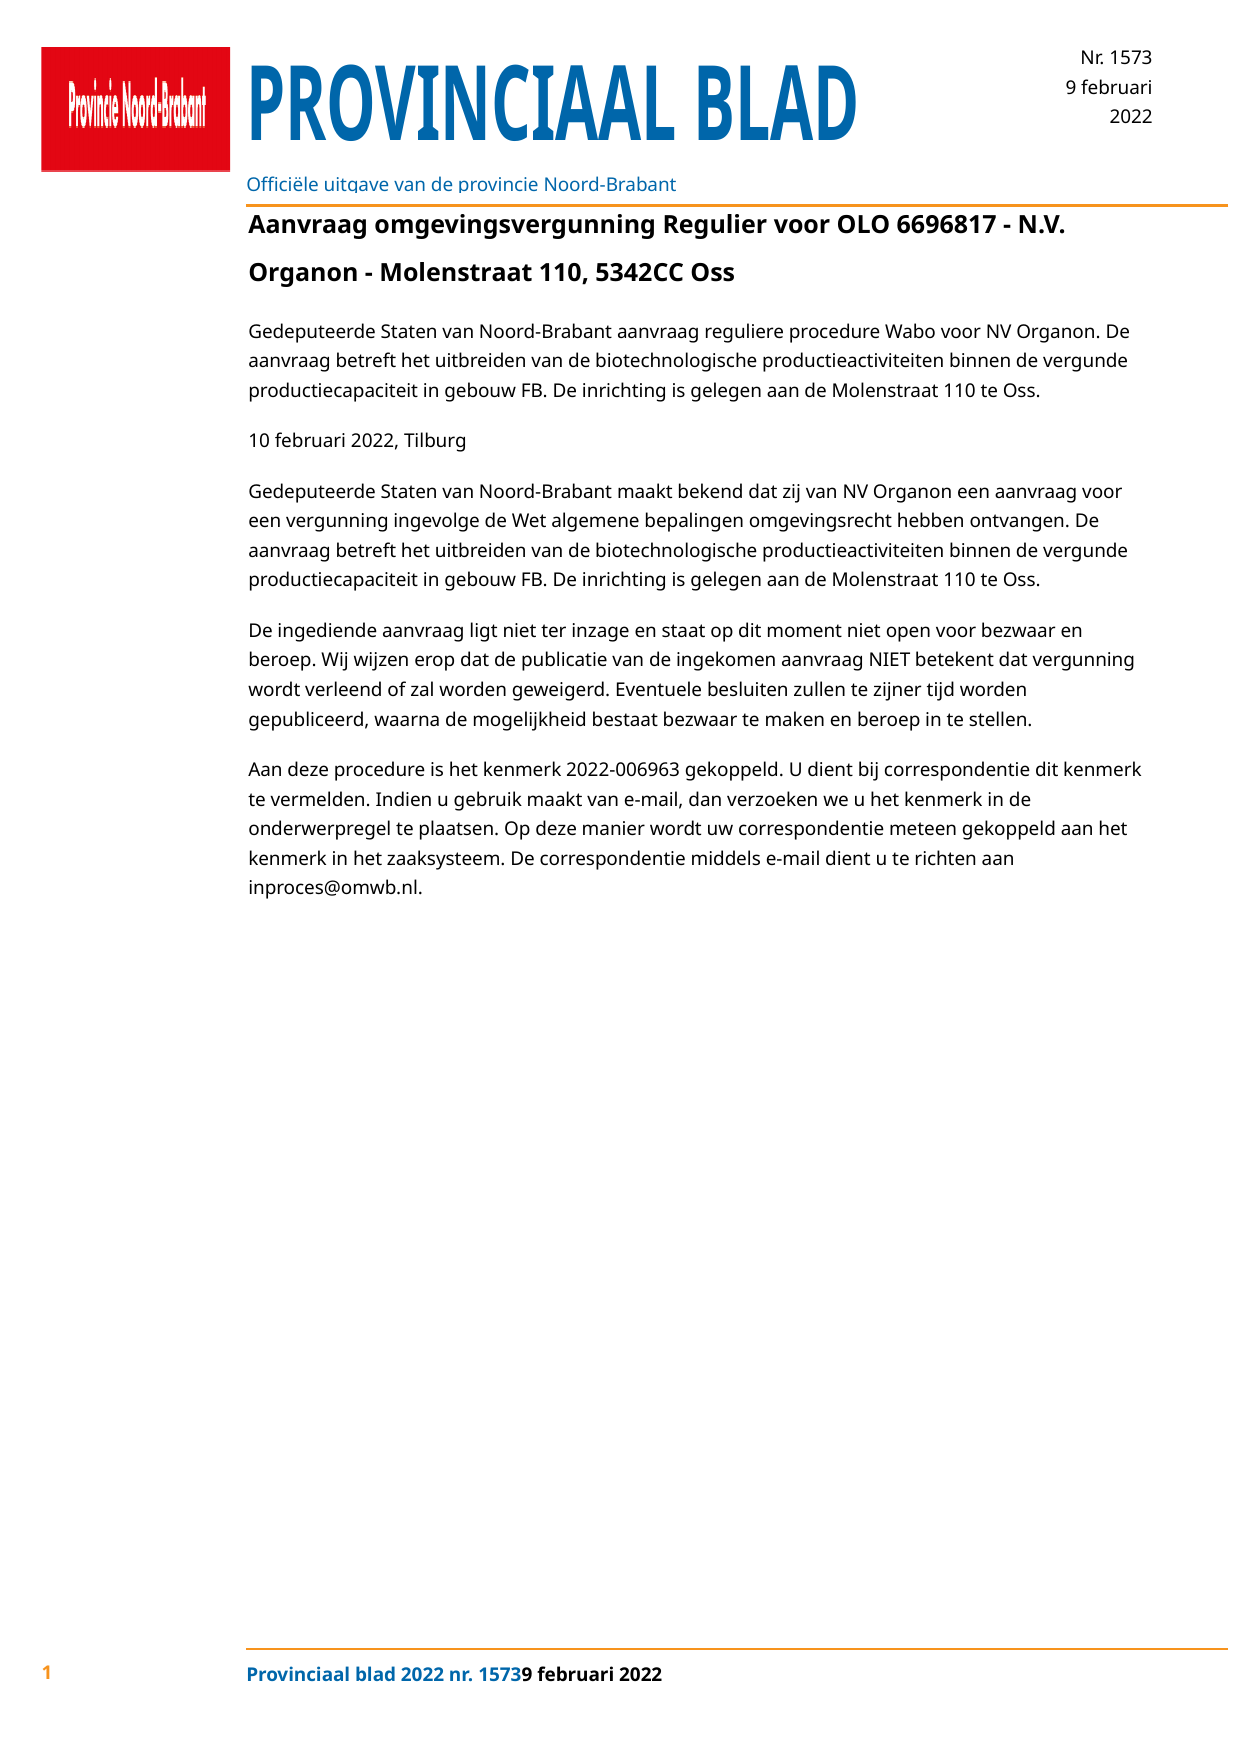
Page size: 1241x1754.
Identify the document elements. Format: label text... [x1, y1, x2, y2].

text Aan deze procedure is het kenmerk 2022-006963 gekoppeld. U dient bij correspondentie dit kenmerk te vermelden. Indien u gebruik maakt van e-mail, dan verzoeken we u het kenmerk in de onderwerpregel te plaatsen. Op deze manier wordt uw correspondentie meteen gekoppeld aan het kenmerk in het zaaksysteem. De correspondentie middels e-mail dient u te richten aan inproces@omwb.nl. [248, 756, 1152, 900]
text Aanvraag omgevingsvergunning Regulier voor OLO 6696817 - N.V. Organon - Molenstraat 110, 5342CC Oss [248, 207, 1152, 288]
text De ingediende aanvraag ligt niet ter inzage en staat op dit moment niet open voor bezwaar en beroep. Wij wijzen erop dat de publicatie van de ingekomen aanvraag NIET betekent dat vergunning wordt verleend of zal worden geweigerd. Eventuele besluiten zullen te zijner tijd worden gepubliceerd, waarna de mogelijkheid bestaat bezwaar te maken en beroep in te stellen. [248, 617, 1152, 732]
text Gedeputeerde Staten van Noord-Brabant aanvraag reguliere procedure Wabo voor NV Organon. De aanvraag betreft het uitbreiden van de biotechnologische productieactiviteiten binnen de vergunde productiecapaciteit in gebouw FB. De inrichting is gelegen aan de Molenstraat 110 te Oss. [248, 318, 1152, 403]
picture [41, 47, 231, 172]
text 10 februari 2022, Tilburg [248, 427, 1152, 453]
text Gedeputeerde Staten van Noord-Brabant maakt bekend dat zij van NV Organon een aanvraag voor een vergunning ingevolge de Wet algemene bepalingen omgevingsrecht hebben ontvangen. De aanvraag betreft het uitbreiden van de biotechnologische productieactiviteiten binnen de vergunde productiecapaciteit in gebouw FB. De inrichting is gelegen aan de Molenstraat 110 te Oss. [248, 478, 1152, 592]
